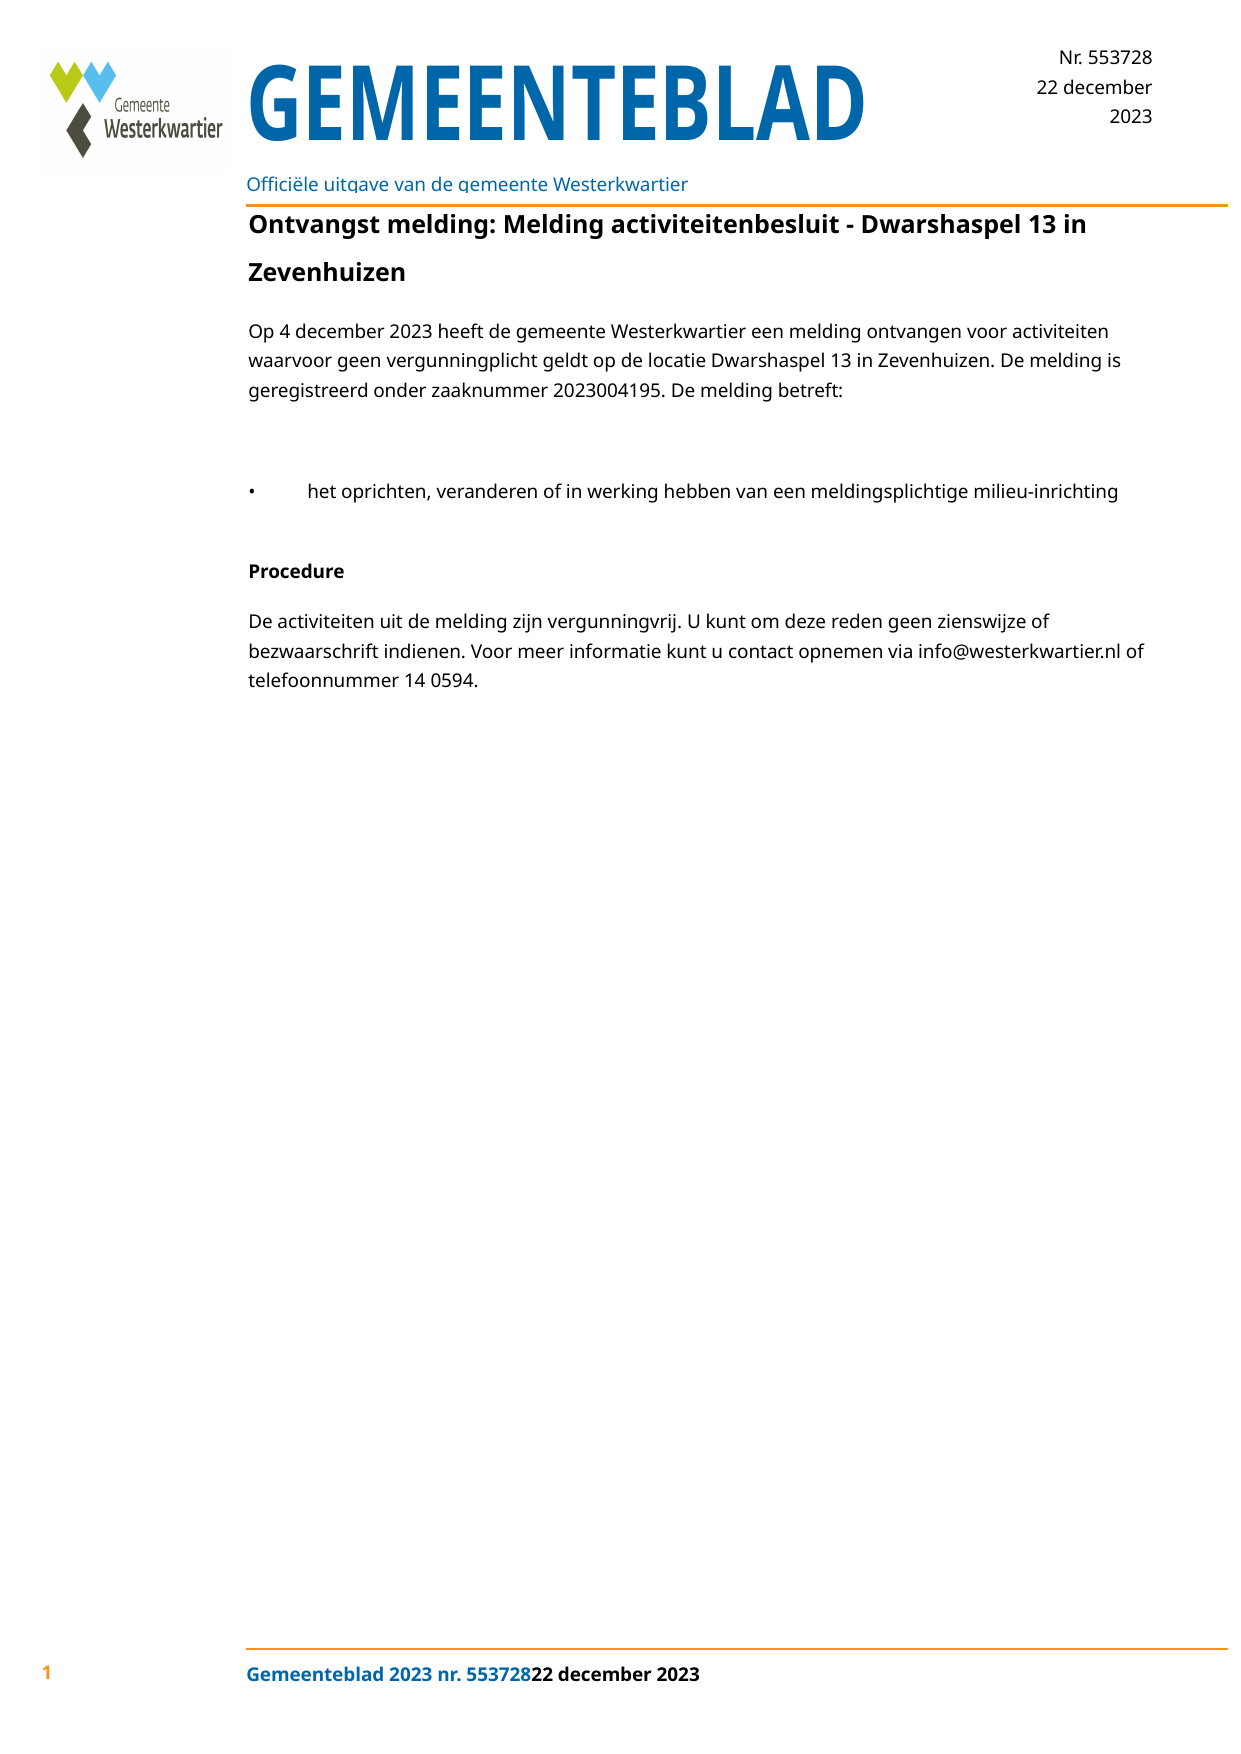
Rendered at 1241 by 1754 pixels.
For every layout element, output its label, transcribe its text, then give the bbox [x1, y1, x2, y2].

list het oprichten, veranderen of in werking hebben van een meldingsplichtige milieu-inrichting [248, 478, 1152, 504]
text De activiteiten uit de melding zijn vergunningvrij. U kunt om deze reden geen zienswijze of bezwaarschrift indienen. Voor meer informatie kunt u contact opnemen via info@westerkwartier.nl of telefoonnummer 14 0594. [248, 608, 1152, 693]
text Ontvangst melding: Melding activiteitenbesluit - Dwarshaspel 13 in Zevenhuizen [248, 207, 1152, 288]
text Procedure [248, 558, 1152, 584]
text Op 4 december 2023 heeft de gemeente Westerkwartier een melding ontvangen voor activiteiten waarvoor geen vergunningplicht geldt op de locatie Dwarshaspel 13 in Zevenhuizen. De melding is geregistreerd onder zaaknummer 2023004195. De melding betreft: [248, 318, 1152, 403]
picture [41, 47, 231, 172]
